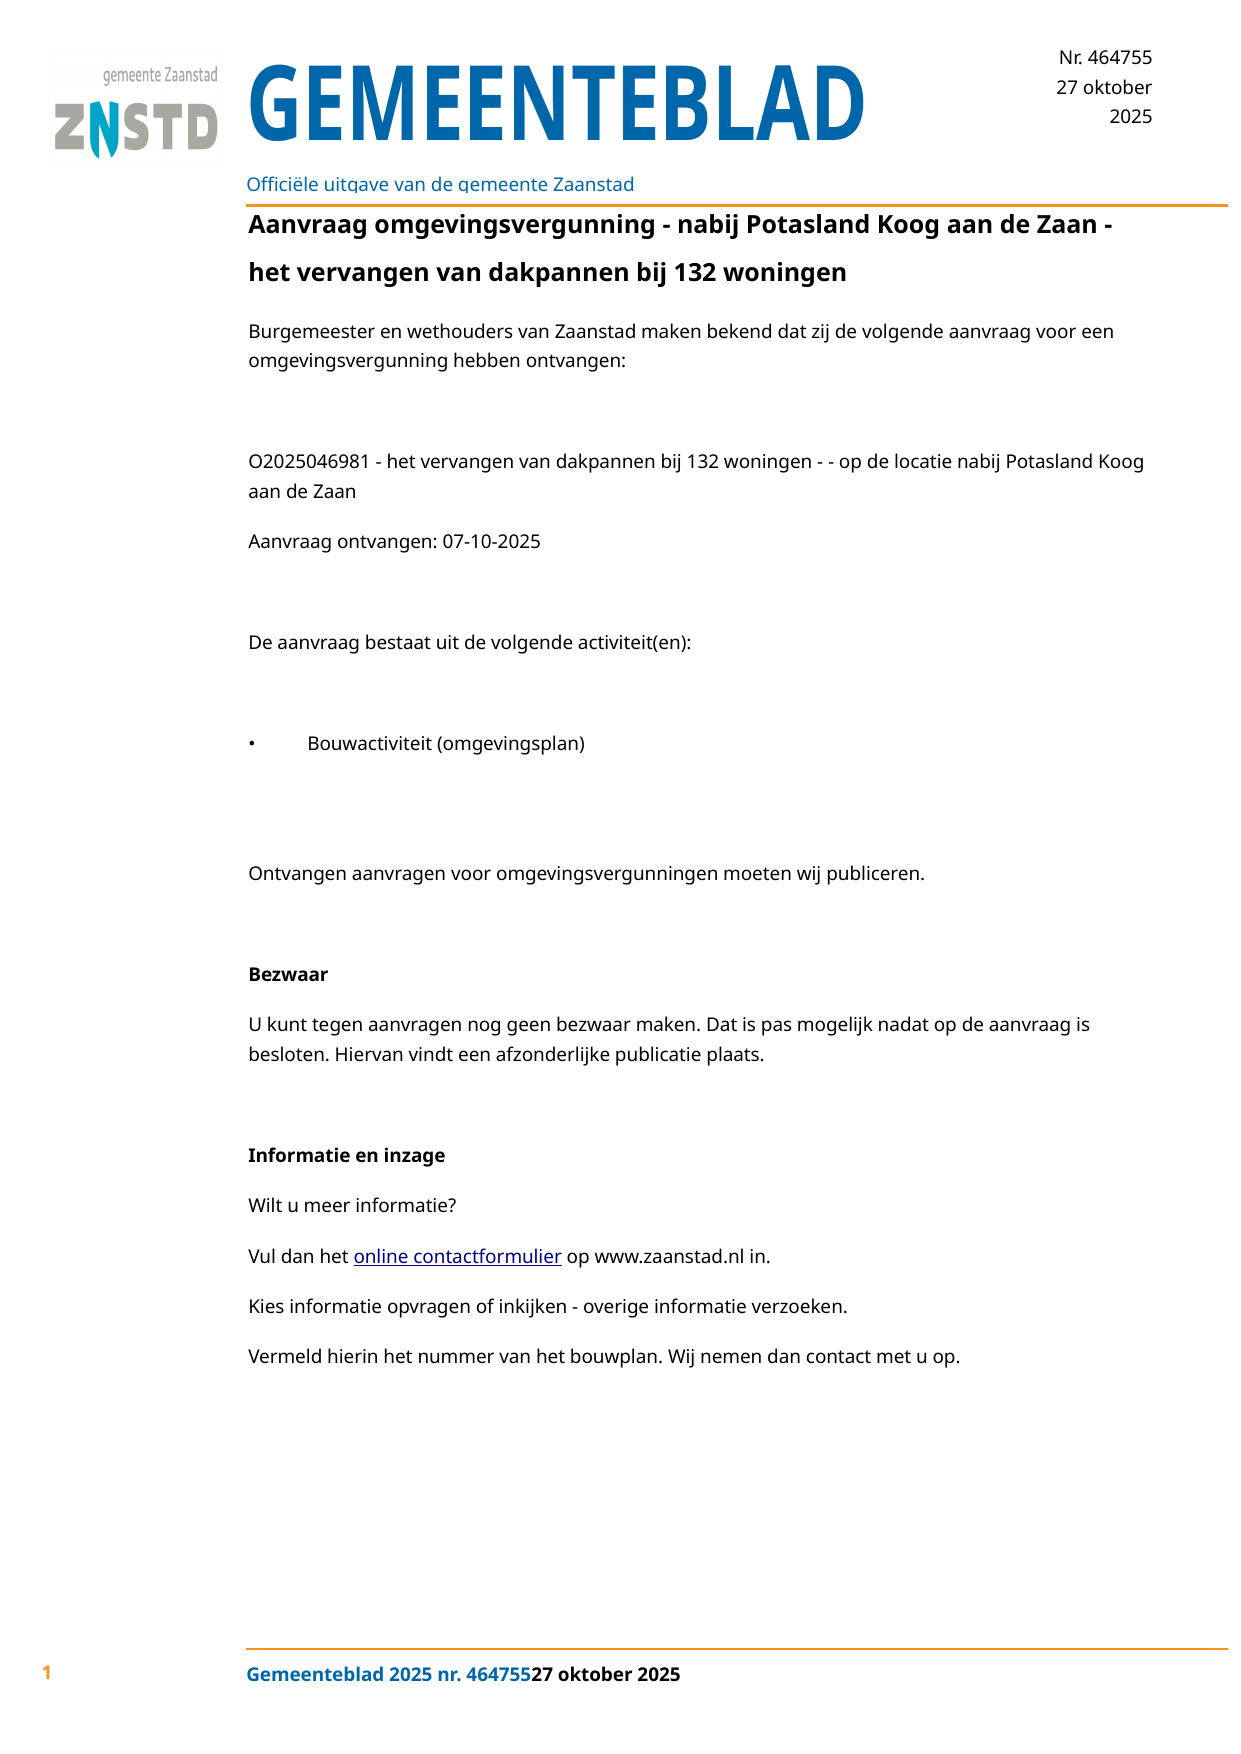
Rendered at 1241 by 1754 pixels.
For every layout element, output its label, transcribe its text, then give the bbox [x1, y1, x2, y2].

text O2025046981 - het vervangen van dakpannen bij 132 woningen - - op de locatie nabij Potasland Koog aan de Zaan [248, 448, 1152, 504]
text Ontvangen aanvragen voor omgevingsvergunningen moeten wij publiceren. [248, 860, 1152, 886]
text Vermeld hierin het nummer van het bouwplan. Wij nemen dan contact met u op. [248, 1344, 1152, 1369]
text De aanvraag bestaat uit de volgende activiteit(en): [248, 629, 1152, 655]
text Bezwaar [248, 961, 1152, 987]
text Informatie en inzage [248, 1142, 1152, 1168]
text Burgemeester en wethouders van Zaanstad maken bekend dat zij de volgende aanvraag voor een omgevingsvergunning hebben ontvangen: [248, 318, 1152, 373]
text U kunt tegen aanvragen nog geen bezwaar maken. Dat is pas mogelijk nadat op de aanvraag is besloten. Hiervan vindt een afzonderlijke publicatie plaats. [248, 1012, 1152, 1067]
text Vul dan het online contactformulier op www.zaanstad.nl in. [248, 1243, 1152, 1269]
text Aanvraag ontvangen: 07-10-2025 [248, 528, 1152, 554]
text Aanvraag omgevingsvergunning - nabij Potasland Koog aan de Zaan - het vervangen van dakpannen bij 132 woningen [248, 207, 1152, 288]
picture [41, 47, 231, 172]
list Bouwactiviteit (omgevingsplan) [248, 730, 1152, 756]
text Kies informatie opvragen of inkijken - overige informatie verzoeken. [248, 1293, 1152, 1319]
text Wilt u meer informatie? [248, 1192, 1152, 1218]
